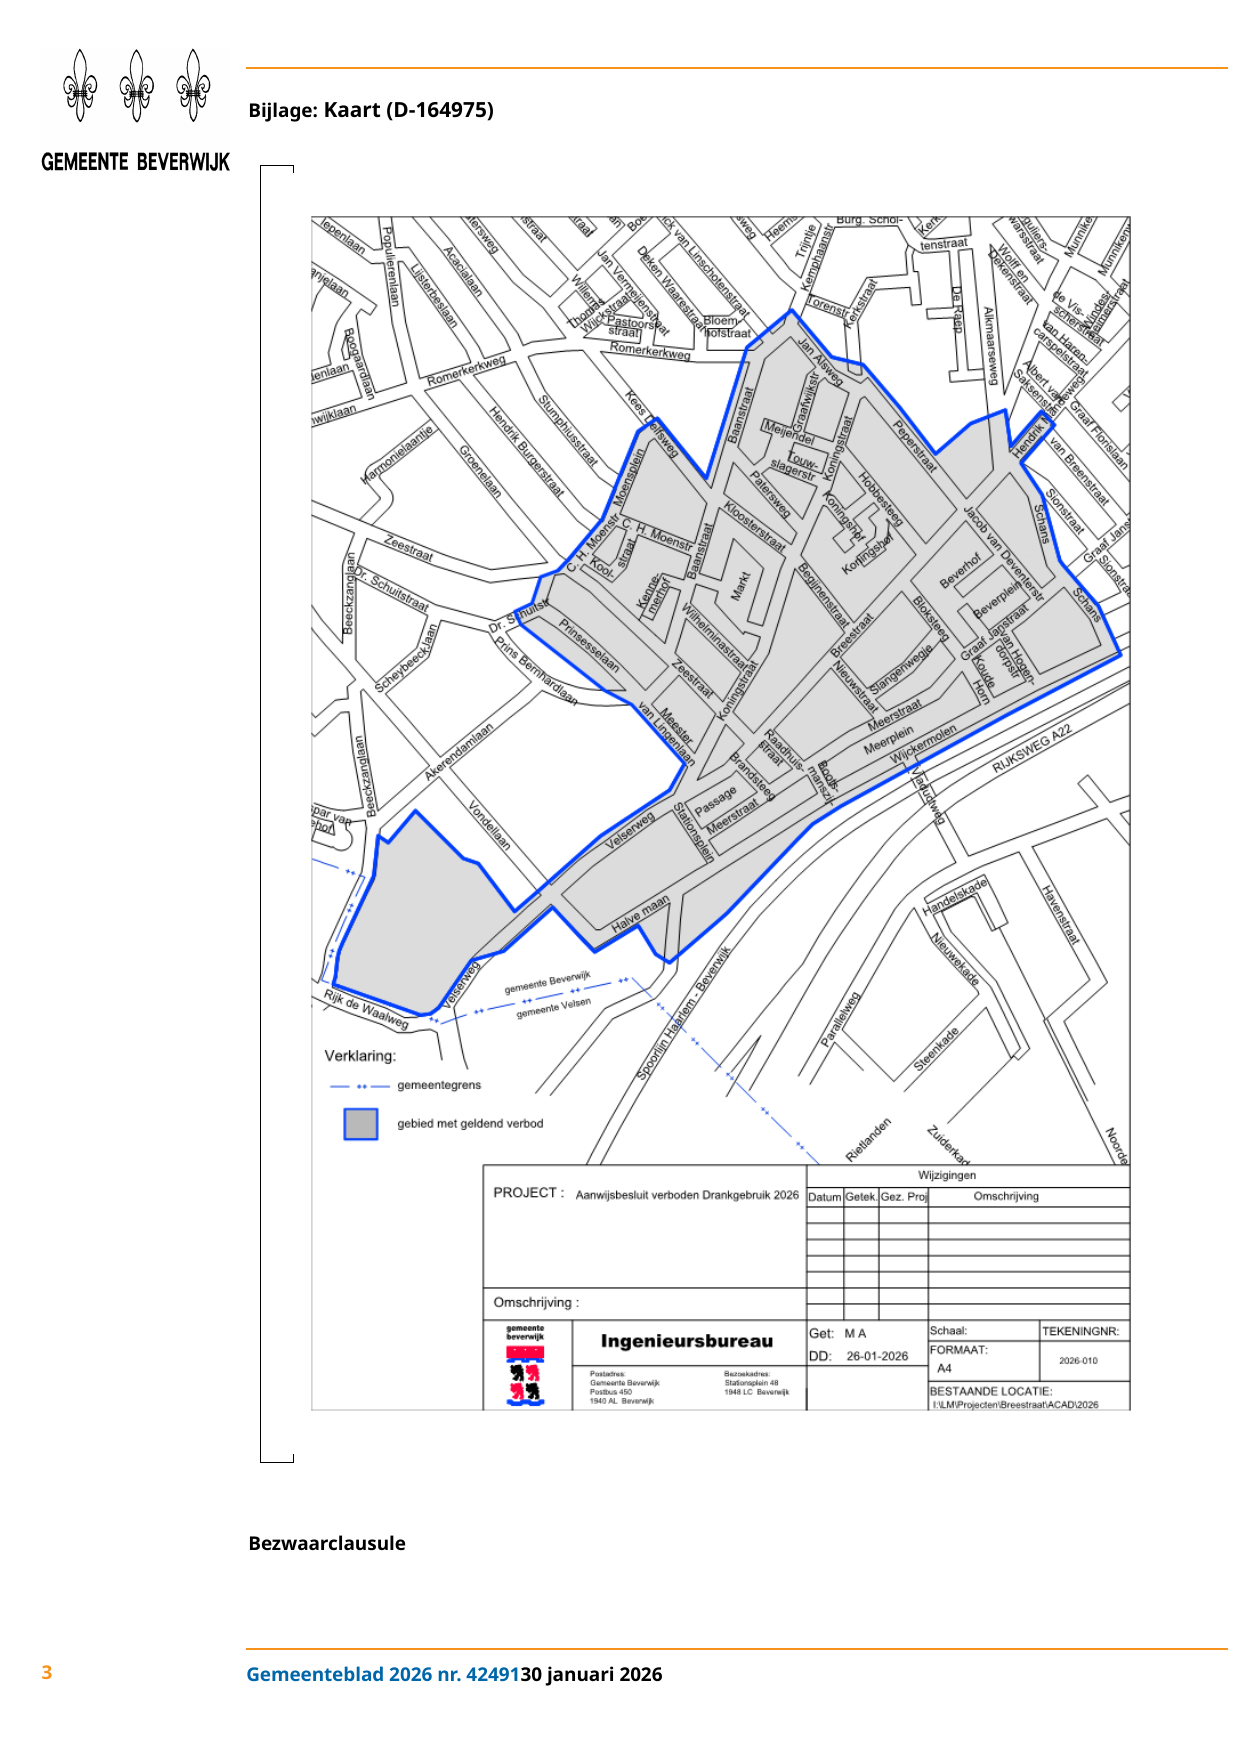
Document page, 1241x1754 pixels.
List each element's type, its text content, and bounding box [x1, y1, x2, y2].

text Bijlage: Kaart (D-164975) [248, 95, 1152, 123]
picture [41, 47, 231, 172]
text Bezwaarclausule [248, 1530, 1152, 1556]
picture [268, 173, 1173, 1454]
